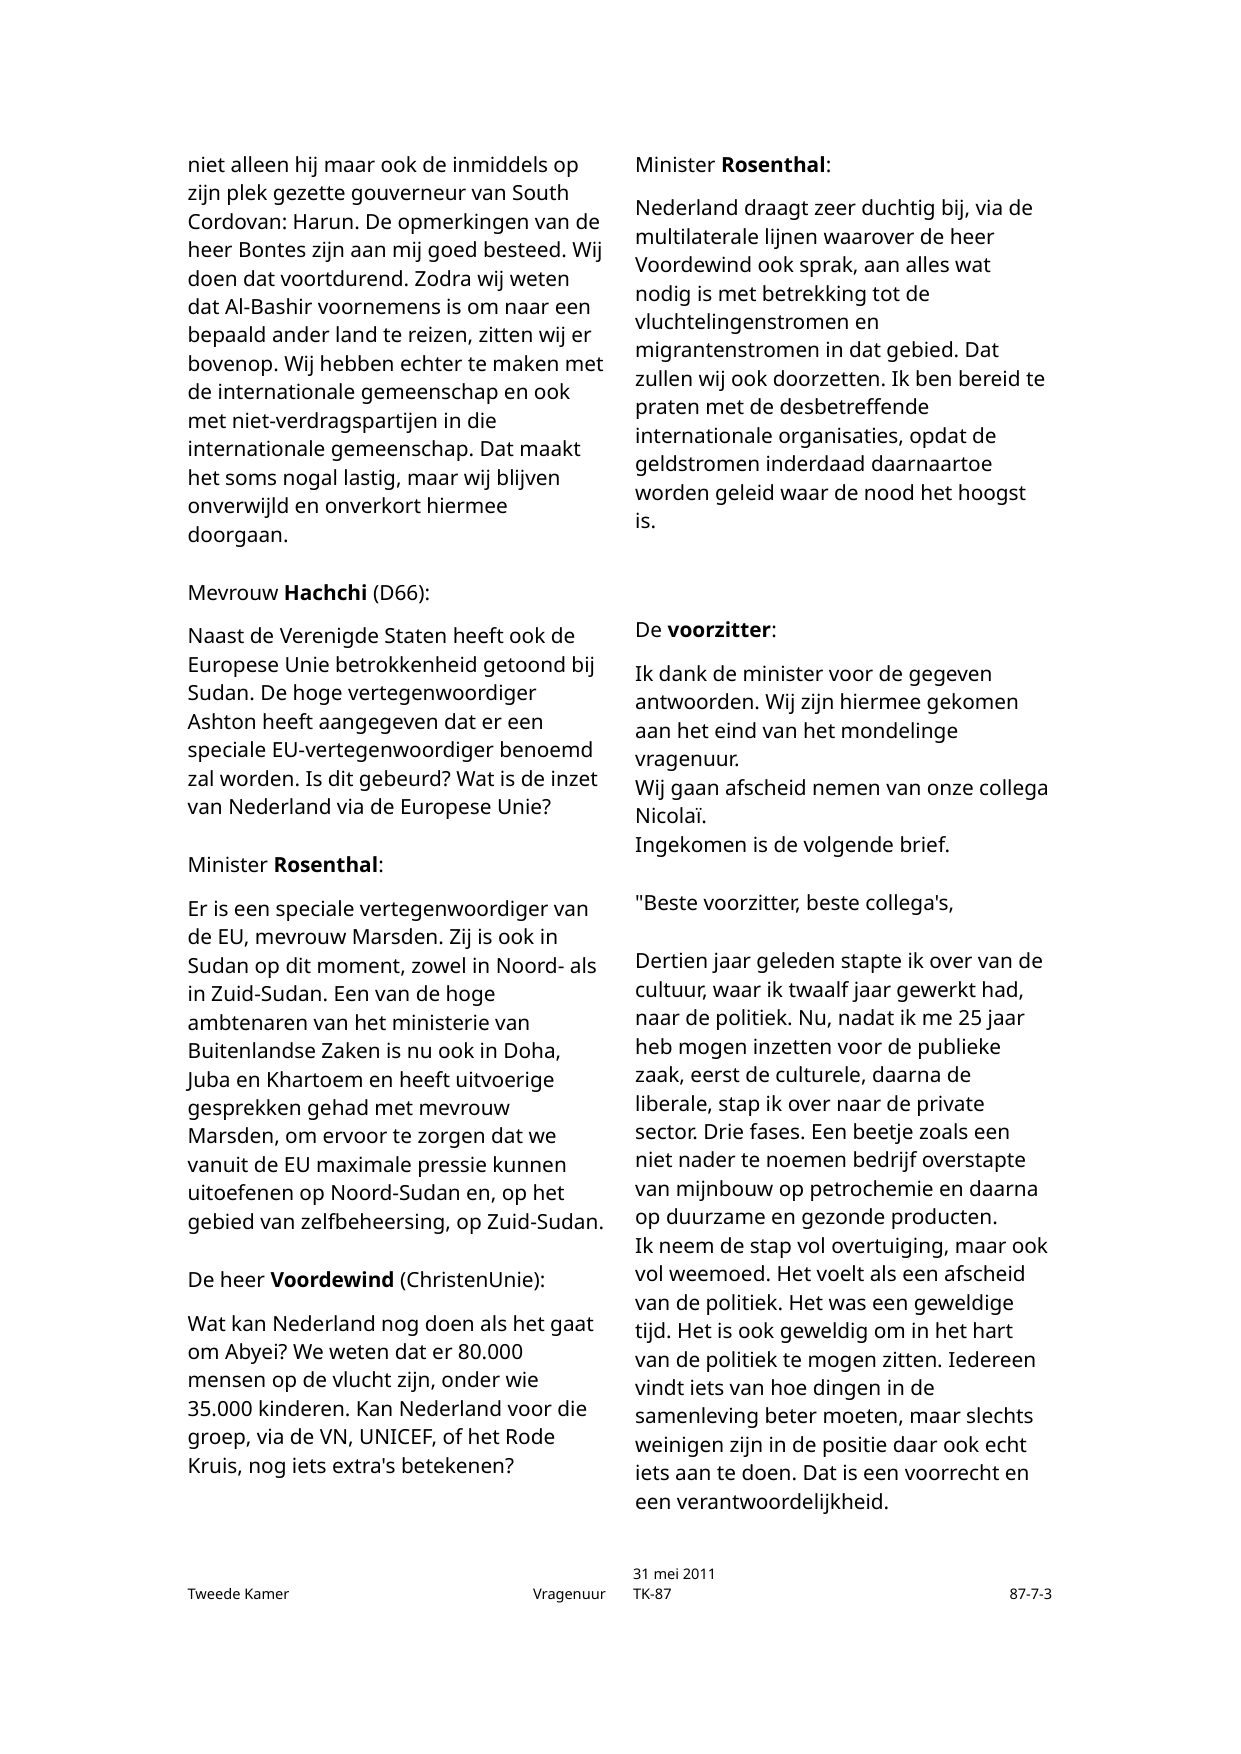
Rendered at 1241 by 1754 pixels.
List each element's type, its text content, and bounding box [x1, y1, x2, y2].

text Wat kan Nederland nog doen als het gaat om Abyei? We weten dat er 80.000 mensen op de vlucht zijn, onder wie 35.000 kinderen. Kan Nederland voor die groep, via de VN, UNICEF, of het Rode Kruis, nog iets extra's betekenen? [187, 1309, 605, 1479]
text Minister Rosenthal: [187, 851, 605, 879]
text Mevrouw Hachchi (D66): [187, 578, 605, 607]
text niet alleen hij maar ook de inmiddels op zijn plek gezette gouverneur van South Cordovan: Harun. De opmerkingen van de heer Bontes zijn aan mij goed besteed. Wij doen dat voortdurend. Zodra wij weten dat Al-Bashir voornemens is om naar een bepaald ander land te reizen, zitten wij er bovenop. Wij hebben echter te maken met de internationale gemeenschap en ook met niet-verdragspartijen in die internationale gemeenschap. Dat maakt het soms nogal lastig, maar wij blijven onverwijld en onverkort hiermee doorgaan. [187, 150, 605, 548]
text Dertien jaar geleden stapte ik over van de cultuur, waar ik twaalf jaar gewerkt had, naar de politiek. Nu, nadat ik me 25 jaar heb mogen inzetten voor de publieke zaak, eerst de culturele, daarna de liberale, stap ik over naar de private sector. Drie fases. Een beetje zoals een niet nader te noemen bedrijf overstapte van mijnbouw op petrochemie en daarna op duurzame en gezonde producten. [635, 947, 1053, 1231]
text Ingekomen is de volgende brief. [635, 830, 1053, 858]
text Minister Rosenthal: [635, 150, 1053, 178]
text "Beste voorzitter, beste collega's, [635, 888, 1053, 917]
text Wij gaan afscheid nemen van onze collega Nicolaï. [635, 773, 1053, 830]
text De heer Voordewind (ChristenUnie): [187, 1265, 605, 1294]
text De voorzitter: [635, 616, 1053, 644]
text Nederland draagt zeer duchtig bij, via de multilaterale lijnen waarover de heer Voordewind ook sprak, aan alles wat nodig is met betrekking tot de vluchtelingenstromen en migrantenstromen in dat gebied. Dat zullen wij ook doorzetten. Ik ben bereid te praten met de desbetreffende internationale organisaties, opdat de geldstromen inderdaad daarnaartoe worden geleid waar de nood het hoogst is. [635, 193, 1053, 535]
text Er is een speciale vertegenwoordiger van de EU, mevrouw Marsden. Zij is ook in Sudan op dit moment, zowel in Noord- als in Zuid-Sudan. Een van de hoge ambtenaren van het ministerie van Buitenlandse Zaken is nu ook in Doha, Juba en Khartoem en heeft uitvoerige gesprekken gehad met mevrouw Marsden, om ervoor te zorgen dat we vanuit de EU maximale pressie kunnen uitoefenen op Noord-Sudan en, op het gebied van zelfbeheersing, op Zuid-Sudan. [187, 894, 605, 1235]
text Ik neem de stap vol overtuiging, maar ook vol weemoed. Het voelt als een afscheid van de politiek. Het was een geweldige tijd. Het is ook geweldig om in het hart van de politiek te mogen zitten. Iedereen vindt iets van hoe dingen in de samenleving beter moeten, maar slechts weinigen zijn in de positie daar ook echt iets aan te doen. Dat is een voorrecht en een verantwoordelijkheid. [635, 1231, 1053, 1515]
text Naast de Verenigde Staten heeft ook de Europese Unie betrokkenheid getoond bij Sudan. De hoge vertegenwoordiger Ashton heeft aangegeven dat er een speciale EU-vertegenwoordiger benoemd zal worden. Is dit gebeurd? Wat is de inzet van Nederland via de Europese Unie? [187, 622, 605, 821]
text Ik dank de minister voor de gegeven antwoorden. Wij zijn hiermee gekomen aan het eind van het mondelinge vragenuur. [635, 659, 1053, 773]
text  [635, 565, 1053, 593]
